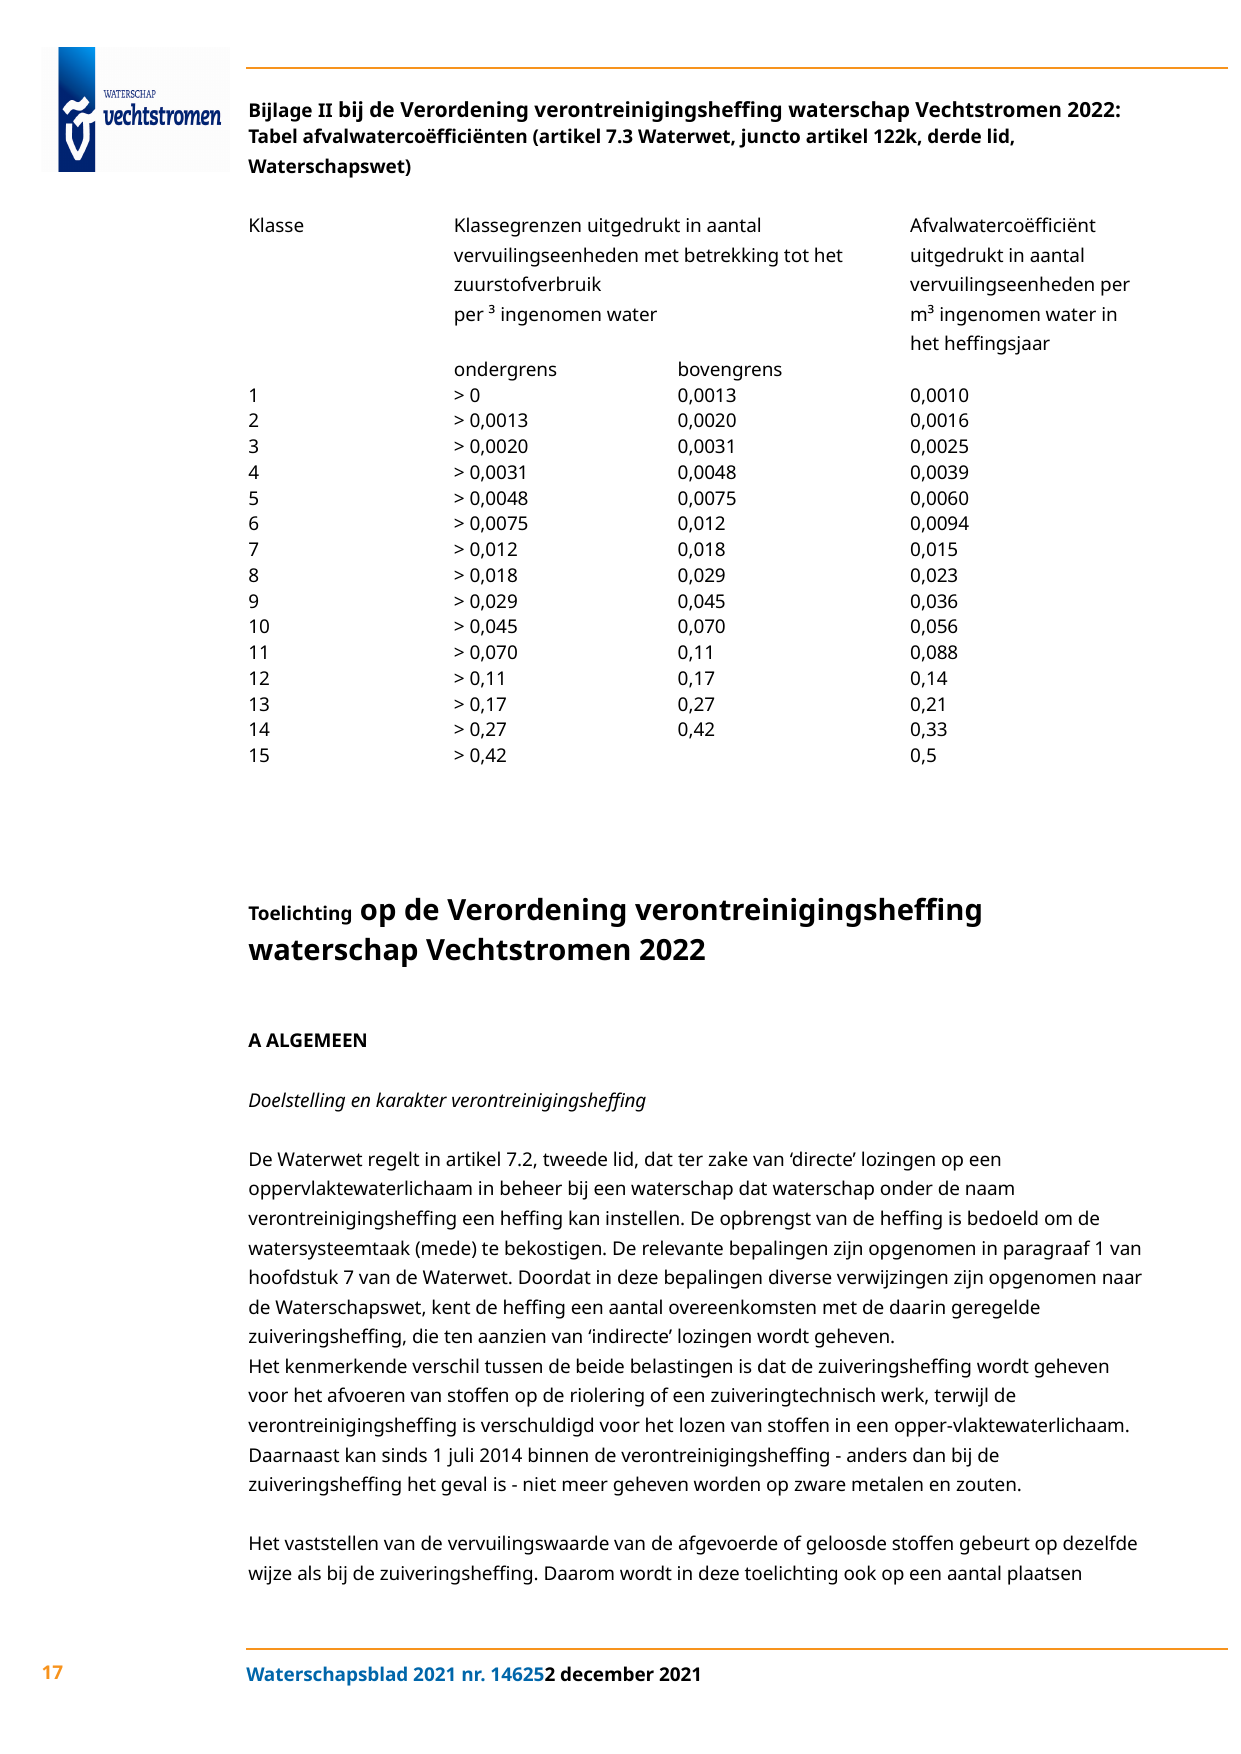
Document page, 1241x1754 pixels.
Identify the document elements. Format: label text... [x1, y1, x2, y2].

text Toelichting op de Verordening verontreinigingsheffing waterschap Vechtstromen 2022 [248, 889, 1152, 969]
table_cell 0,029 [678, 562, 910, 588]
table_cell 12 [248, 665, 454, 691]
table_cell > 0,012 [454, 536, 677, 562]
table_cell > 0,0013 [454, 408, 677, 433]
table_cell 0,012 [678, 511, 910, 536]
table_cell 0,070 [678, 614, 910, 639]
table_header Klassegrenzen uitgedrukt in aantal vervuilingseenheden met betrekking tot het zuurstofverbruik per ³ ingenomen water [454, 212, 910, 356]
table_cell 0,33 [910, 716, 1152, 742]
table_cell 4 [248, 459, 454, 485]
table_cell > 0,018 [454, 562, 677, 588]
table_cell 0,045 [678, 588, 910, 613]
table_cell 2 [248, 408, 454, 433]
table_cell bovengrens [678, 356, 910, 382]
table_cell > 0,0075 [454, 511, 677, 536]
table_cell 0,0039 [910, 459, 1152, 485]
table_cell ondergrens [454, 356, 677, 382]
table_cell 0,0094 [910, 511, 1152, 536]
table_cell > 0,070 [454, 639, 677, 665]
table_cell 0,0016 [910, 408, 1152, 433]
table_cell 15 [248, 742, 454, 768]
table_cell 1 [248, 382, 454, 408]
text Het vaststellen van de vervuilingswaarde van de afgevoerde of geloosde stoffen gebeurt op dezelfde wijze als bij de zuiveringsheffing. Daarom wordt in deze toelichting ook op een aantal plaatsen [248, 1531, 1152, 1586]
table_cell > 0,42 [454, 742, 677, 768]
table_cell 0,11 [678, 639, 910, 665]
table_cell 0,21 [910, 691, 1152, 716]
table_cell > 0,27 [454, 716, 677, 742]
table_cell 8 [248, 562, 454, 588]
text Doelstelling en karakter verontreinigingsheffing [248, 1087, 1152, 1112]
table_cell 0,0031 [678, 434, 910, 459]
table_cell 0,17 [678, 665, 910, 691]
table_cell 7 [248, 536, 454, 562]
table_cell 0,42 [678, 716, 910, 742]
text Bijlage II bij de Verordening verontreinigingsheffing waterschap Vechtstromen 2022: [248, 95, 1152, 123]
text Tabel afvalwatercoëfficiënten (artikel 7.3 Waterwet, juncto artikel 122k, derde lid, Waterschapswet) [248, 123, 1152, 179]
table_cell > 0,17 [454, 691, 677, 716]
table_cell 3 [248, 434, 454, 459]
table_cell 0,0013 [678, 382, 910, 408]
table_cell 0,036 [910, 588, 1152, 613]
text Het kenmerkende verschil tussen de beide belastingen is dat de zuiveringsheffing wordt geheven voor het afvoeren van stoffen op de riolering of een zuiveringtechnisch werk, terwijl de verontreinigingsheffing is verschuldigd voor het lozen van stoffen in een opper-vlaktewaterlichaam. Daarnaast kan sinds 1 juli 2014 binnen de verontreinigingsheffing - anders dan bij de zuiveringsheffing het geval is - niet meer geheven worden op zware metalen en zouten. [248, 1353, 1152, 1497]
table_cell 6 [248, 511, 454, 536]
table_cell [910, 356, 1152, 382]
table_cell 11 [248, 639, 454, 665]
table_cell 14 [248, 716, 454, 742]
table_cell 0,023 [910, 562, 1152, 588]
table_cell [248, 356, 454, 382]
table_cell [678, 742, 910, 768]
table_header Afvalwatercoëfficiënt uitgedrukt in aantal vervuilingseenheden per m³ ingenomen water in het heffingsjaar [910, 212, 1152, 356]
table_cell 9 [248, 588, 454, 613]
table_cell > 0,0020 [454, 434, 677, 459]
table_cell 0,088 [910, 639, 1152, 665]
text A ALGEMEEN [248, 1028, 1152, 1053]
table_cell 0,0048 [678, 459, 910, 485]
table_cell 5 [248, 485, 454, 511]
table_cell 0,0020 [678, 408, 910, 433]
table_cell 0,5 [910, 742, 1152, 768]
table_cell 0,056 [910, 614, 1152, 639]
table_cell 0,0075 [678, 485, 910, 511]
table_cell 0,0060 [910, 485, 1152, 511]
table_cell 0,015 [910, 536, 1152, 562]
table_cell > 0,0048 [454, 485, 677, 511]
table_cell > 0 [454, 382, 677, 408]
table_cell 0,018 [678, 536, 910, 562]
table_cell > 0,029 [454, 588, 677, 613]
table_cell 10 [248, 614, 454, 639]
table_cell > 0,0031 [454, 459, 677, 485]
table_cell 0,0010 [910, 382, 1152, 408]
picture [41, 47, 231, 172]
table_cell 0,0025 [910, 434, 1152, 459]
table_cell > 0,11 [454, 665, 677, 691]
table_header Klasse [248, 212, 454, 356]
table_cell 13 [248, 691, 454, 716]
table_cell > 0,045 [454, 614, 677, 639]
table_cell 0,27 [678, 691, 910, 716]
table_cell 0,14 [910, 665, 1152, 691]
text De Waterwet regelt in artikel 7.2, tweede lid, dat ter zake van ‘directe’ lozingen op een oppervlaktewaterlichaam in beheer bij een waterschap dat waterschap onder de naam verontreinigingsheffing een heffing kan instellen. De opbrengst van de heffing is bedoeld om de watersysteemtaak (mede) te bekostigen. De relevante bepalingen zijn opgenomen in paragraaf 1 van hoofdstuk 7 van de Waterwet. Doordat in deze bepalingen diverse verwijzingen zijn opgenomen naar de Waterschapswet, kent de heffing een aantal overeenkomsten met de daarin geregelde zuiveringsheffing, die ten aanzien van ‘indirecte’ lozingen wordt geheven. [248, 1146, 1152, 1349]
